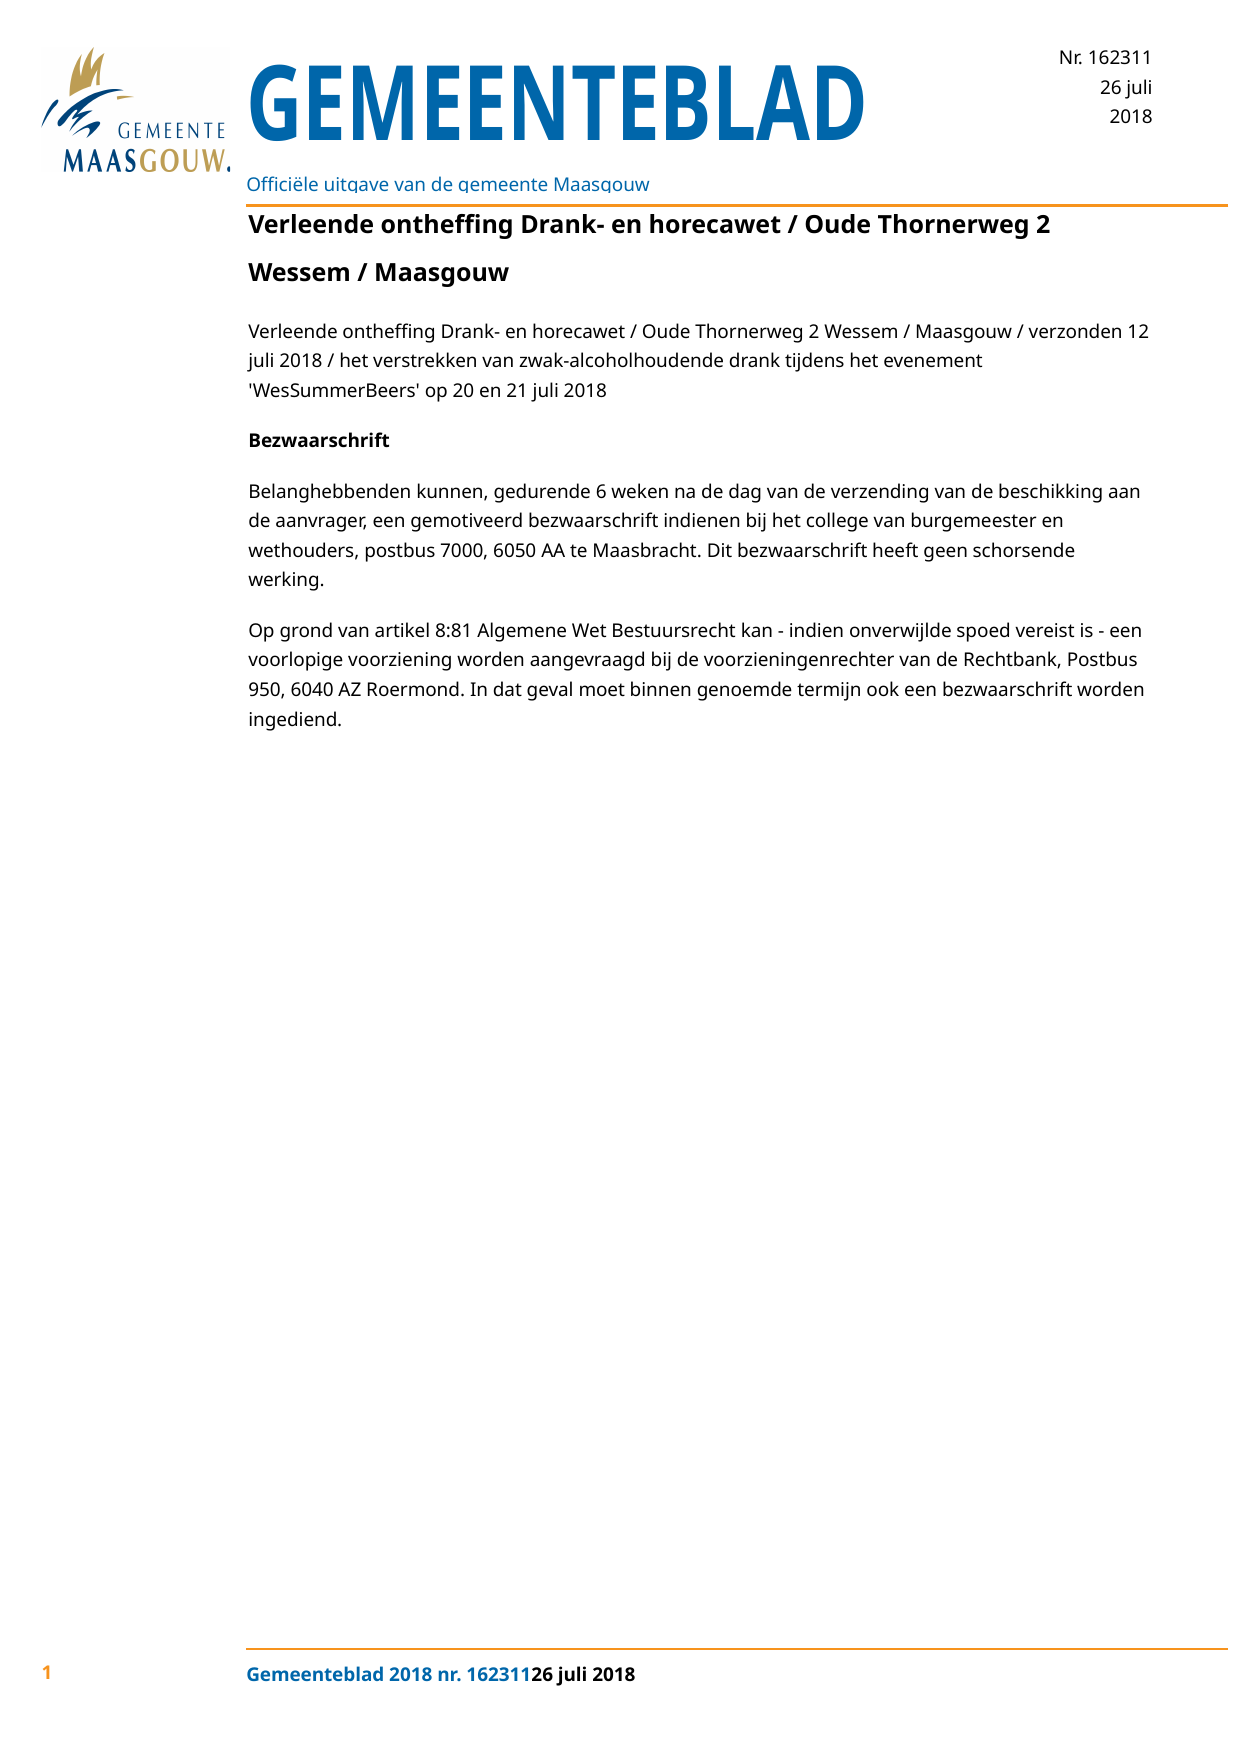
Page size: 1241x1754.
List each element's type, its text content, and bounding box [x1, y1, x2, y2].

picture [41, 47, 231, 172]
text Verleende ontheffing Drank- en horecawet / Oude Thornerweg 2 Wessem / Maasgouw / verzonden 12 juli 2018 / het verstrekken van zwak-alcoholhoudende drank tijdens het evenement 'WesSummerBeers' op 20 en 21 juli 2018 [248, 318, 1152, 403]
text Op grond van artikel 8:81 Algemene Wet Bestuursrecht kan - indien onverwijlde spoed vereist is - een voorlopige voorziening worden aangevraagd bij de voorzieningenrechter van de Rechtbank, Postbus 950, 6040 AZ Roermond. In dat geval moet binnen genoemde termijn ook een bezwaarschrift worden ingediend. [248, 617, 1152, 732]
text Belanghebbenden kunnen, gedurende 6 weken na de dag van de verzending van de beschikking aan de aanvrager, een gemotiveerd bezwaarschrift indienen bij het college van burgemeester en wethouders, postbus 7000, 6050 AA te Maasbracht. Dit bezwaarschrift heeft geen schorsende werking. [248, 478, 1152, 592]
text Bezwaarschrift [248, 427, 1152, 453]
text Verleende ontheffing Drank- en horecawet / Oude Thornerweg 2 Wessem / Maasgouw [248, 207, 1152, 288]
